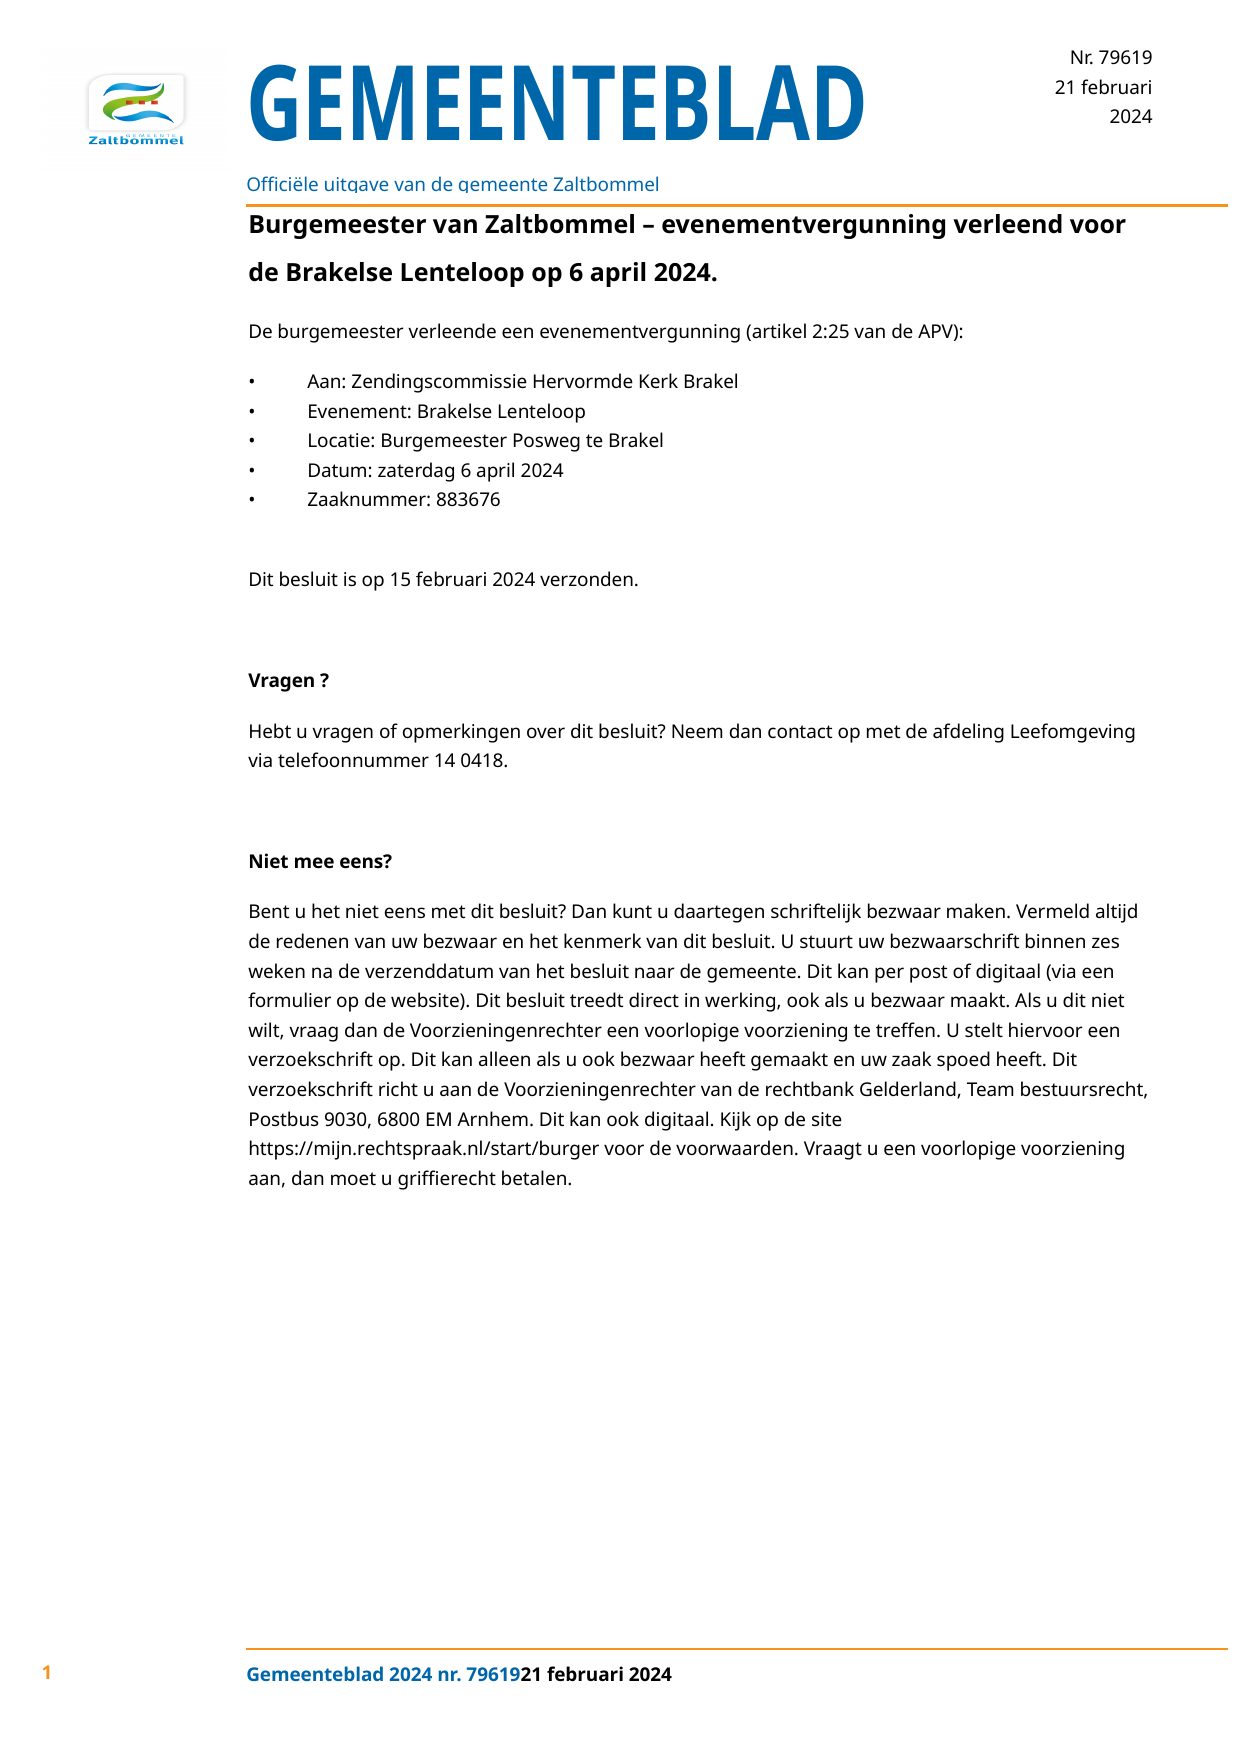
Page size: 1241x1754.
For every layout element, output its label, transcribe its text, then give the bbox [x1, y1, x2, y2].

text Burgemeester van Zaltbommel – evenementvergunning verleend voor de Brakelse Lenteloop op 6 april 2024. [248, 207, 1152, 288]
text Vragen ? [248, 667, 1152, 693]
list Datum: zaterdag 6 april 2024 [248, 457, 1152, 483]
text Niet mee eens? [248, 848, 1152, 874]
list Locatie: Burgemeester Posweg te Brakel [248, 427, 1152, 453]
text Hebt u vragen of opmerkingen over dit besluit? Neem dan contact op met de afdeling Leefomgeving via telefoonnummer 14 0418. [248, 718, 1152, 773]
list Evenement: Brakelse Lenteloop [248, 398, 1152, 424]
list Aan: Zendingscommissie Hervormde Kerk Brakel [248, 368, 1152, 394]
list Zaaknummer: 883676 [248, 487, 1152, 512]
picture [41, 47, 231, 172]
text De burgemeester verleende een evenementvergunning (artikel 2:25 van de APV): [248, 318, 1152, 344]
text Dit besluit is op 15 februari 2024 verzonden. [248, 567, 1152, 592]
text Bent u het niet eens met dit besluit? Dan kunt u daartegen schriftelijk bezwaar maken. Vermeld altijd de redenen van uw bezwaar en het kenmerk van dit besluit. U stuurt uw bezwaarschrift binnen zes weken na de verzenddatum van het besluit naar de gemeente. Dit kan per post of digitaal (via een formulier op de website). Dit besluit treedt direct in werking, ook als u bezwaar maakt. Als u dit niet wilt, vraag dan de Voorzieningenrechter een voorlopige voorziening te treffen. U stelt hiervoor een verzoekschrift op. Dit kan alleen als u ook bezwaar heeft gemaakt en uw zaak spoed heeft. Dit verzoekschrift richt u aan de Voorzieningenrechter van de rechtbank Gelderland, Team bestuursrecht, Postbus 9030, 6800 EM Arnhem. Dit kan ook digitaal. Kijk op de site https://mijn.rechtspraak.nl/start/burger voor de voorwaarden. Vraagt u een voorlopige voorziening aan, dan moet u griffierecht betalen. [248, 899, 1152, 1191]
